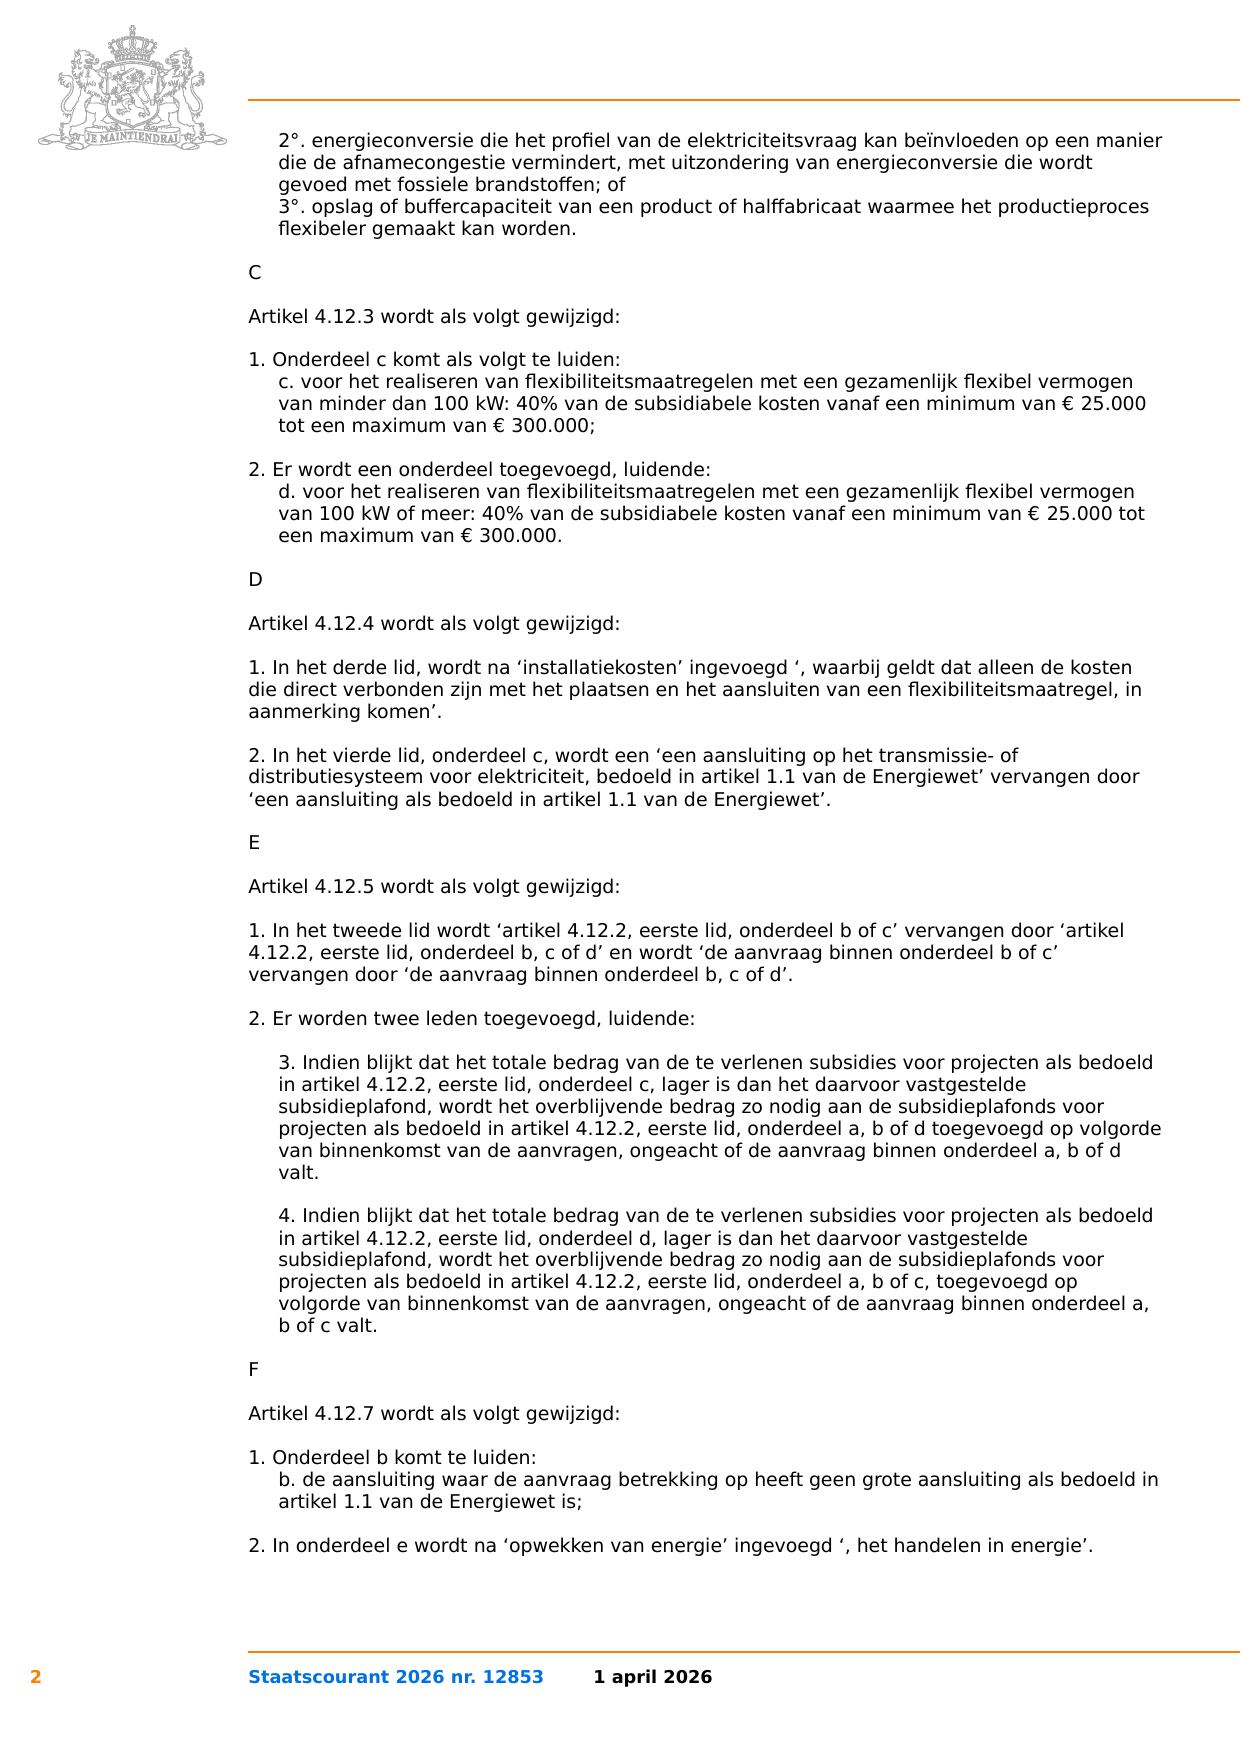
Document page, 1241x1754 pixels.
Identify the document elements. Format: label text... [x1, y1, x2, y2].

text D [248, 569, 1163, 591]
text 2. Er wordt een onderdeel toegevoegd, luidende: [248, 459, 1163, 481]
text 3°. opslag of buffercapaciteit van een product of halffabricaat waarmee het productieproces flexibeler gemaakt kan worden. [278, 196, 1163, 240]
text 2. Er worden twee leden toegevoegd, luidende: [248, 1008, 1163, 1030]
text 2. In het vierde lid, onderdeel c, wordt een ‘een aansluiting op het transmissie- of distributiesysteem voor elektriciteit, bedoeld in artikel 1.1 van de Energiewet’ vervangen door ‘een aansluiting als bedoeld in artikel 1.1 van de Energiewet’. [248, 744, 1163, 810]
text d. voor het realiseren van flexibiliteitsmaatregelen met een gezamenlijk flexibel vermogen van 100 kW of meer: 40% van de subsidiabele kosten vanaf een minimum van € 25.000 tot een maximum van € 300.000. [278, 481, 1163, 547]
text F [248, 1359, 1163, 1381]
text b. de aansluiting waar de aanvraag betrekking op heeft geen grote aansluiting als bedoeld in artikel 1.1 van de Energiewet is; [278, 1469, 1163, 1513]
text 3. Indien blijkt dat het totale bedrag van de te verlenen subsidies voor projecten als bedoeld in artikel 4.12.2, eerste lid, onderdeel c, lager is dan het daarvoor vastgestelde subsidieplafond, wordt het overblijvende bedrag zo nodig aan de subsidieplafonds voor projecten als bedoeld in artikel 4.12.2, eerste lid, onderdeel a, b of d toegevoegd op volgorde van binnenkomst van de aanvragen, ongeacht of de aanvraag binnen onderdeel a, b of d valt. [278, 1052, 1163, 1183]
text 1. Onderdeel b komt te luiden: [248, 1447, 1163, 1469]
text 1. In het derde lid, wordt na ‘installatiekosten’ ingevoegd ‘, waarbij geldt dat alleen de kosten die direct verbonden zijn met het plaatsen en het aansluiten van een flexibiliteitsmaatregel, in aanmerking komen’. [248, 657, 1163, 723]
text 1. In het tweede lid wordt ‘artikel 4.12.2, eerste lid, onderdeel b of c’ vervangen door ‘artikel 4.12.2, eerste lid, onderdeel b, c of d’ en wordt ‘de aanvraag binnen onderdeel b of c’ vervangen door ‘de aanvraag binnen onderdeel b, c of d’. [248, 920, 1163, 986]
text 2°. energieconversie die het profiel van de elektriciteitsvraag kan beïnvloeden op een manier die de afnamecongestie vermindert, met uitzondering van energieconversie die wordt gevoed met fossiele brandstoffen; of [278, 130, 1163, 196]
text E [248, 832, 1163, 854]
text Artikel 4.12.3 wordt als volgt gewijzigd: [248, 306, 1163, 327]
text 4. Indien blijkt dat het totale bedrag van de te verlenen subsidies voor projecten als bedoeld in artikel 4.12.2, eerste lid, onderdeel d, lager is dan het daarvoor vastgestelde subsidieplafond, wordt het overblijvende bedrag zo nodig aan de subsidieplafonds voor projecten als bedoeld in artikel 4.12.2, eerste lid, onderdeel a, b of c, toegevoegd op volgorde van binnenkomst van de aanvragen, ongeacht of de aanvraag binnen onderdeel a, b of c valt. [278, 1205, 1163, 1337]
text 1. Onderdeel c komt als volgt te luiden: [248, 349, 1163, 371]
text C [248, 262, 1163, 284]
text c. voor het realiseren van flexibiliteitsmaatregelen met een gezamenlijk flexibel vermogen van minder dan 100 kW: 40% van de subsidiabele kosten vanaf een minimum van € 25.000 tot een maximum van € 300.000; [278, 371, 1163, 437]
text Artikel 4.12.4 wordt als volgt gewijzigd: [248, 613, 1163, 635]
text 2. In onderdeel e wordt na ‘opwekken van energie’ ingevoegd ‘, het handelen in energie’. [248, 1535, 1163, 1557]
picture [38, 25, 227, 150]
text Artikel 4.12.5 wordt als volgt gewijzigd: [248, 876, 1163, 898]
text Artikel 4.12.7 wordt als volgt gewijzigd: [248, 1403, 1163, 1425]
